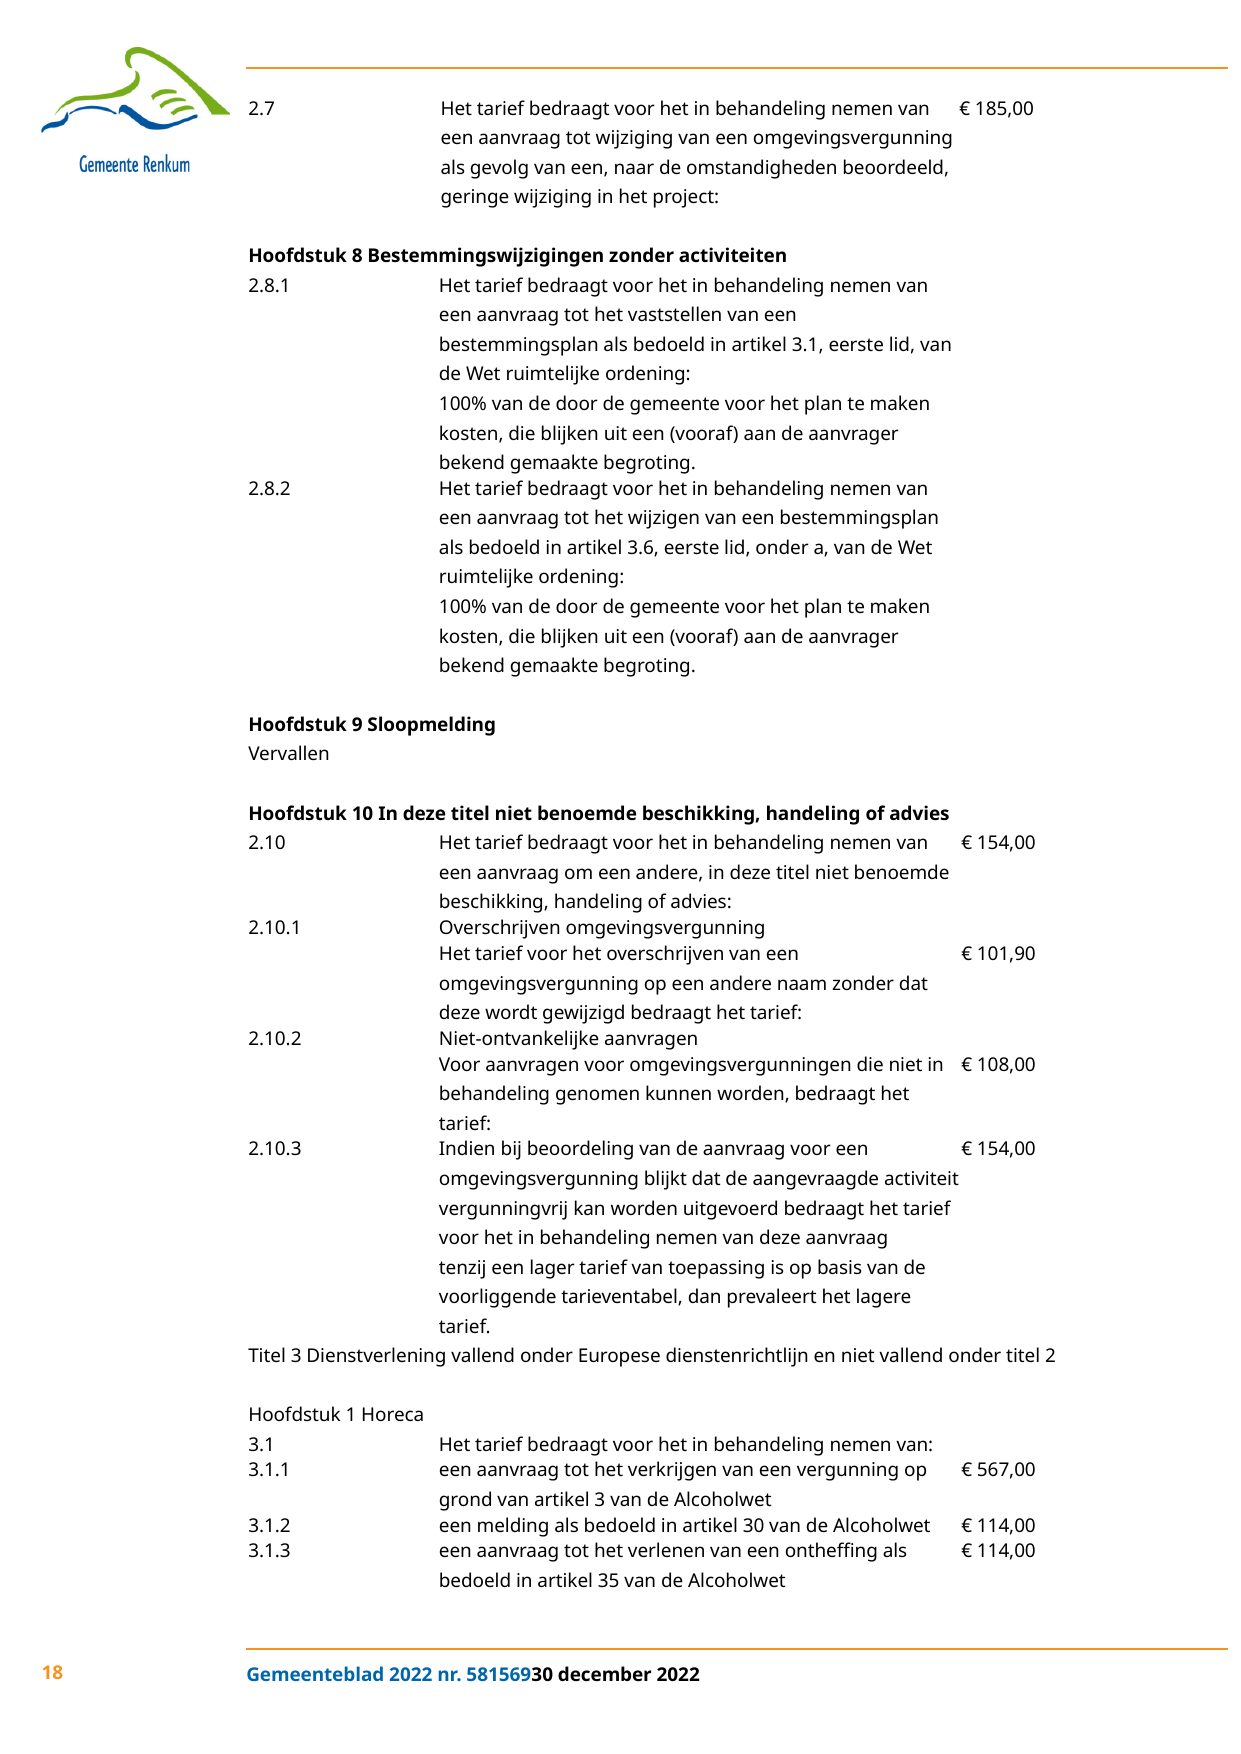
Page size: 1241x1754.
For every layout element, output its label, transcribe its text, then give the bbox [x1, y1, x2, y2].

table_cell een aanvraag tot het verkrijgen van een vergunning op grond van artikel 3 van de Alcoholwet [439, 1457, 961, 1512]
table_header Het tarief bedraagt voor het in behandeling nemen van: [439, 1431, 961, 1457]
table_header € 185,00 [959, 95, 1152, 209]
table_cell € 108,00 [961, 1051, 1152, 1136]
table_cell Indien bij beoordeling van de aanvraag voor een omgevingsvergunning blijkt dat de aangevraagde activiteit vergunningvrij kan worden uitgevoerd bedraagt het tarief voor het in behandeling nemen van deze aanvraag tenzij een lager tarief van toepassing is op basis van de voorliggende tarieventabel, dan prevaleert het lagere tarief. [439, 1136, 961, 1339]
table_header 2.10 [248, 830, 439, 914]
table_cell 2.10.1 [248, 914, 439, 940]
table_cell Het tarief voor het overschrijven van een omgevingsvergunning op een andere naam zonder dat deze wordt gewijzigd bedraagt het tarief: [439, 940, 961, 1025]
table_header 2.7 [248, 95, 440, 209]
table_cell [961, 1025, 1152, 1051]
table_cell Overschrijven omgevingsvergunning [439, 914, 961, 940]
table_header Het tarief bedraagt voor het in behandeling nemen van een aanvraag tot het vaststellen van een bestemmingsplan als bedoeld in artikel 3.1, eerste lid, van de Wet ruimtelijke ordening: 100% van de door de gemeente voor het plan te maken kosten, die blijken uit een (vooraf) aan de aanvrager bekend gemaakte begroting. [439, 272, 961, 475]
table_cell € 101,90 [961, 940, 1152, 1025]
table_cell € 154,00 [961, 1136, 1152, 1339]
table_header [961, 1431, 1152, 1457]
text Titel 3 Dienstverlening vallend onder Europese dienstenrichtlijn en niet vallend onder titel 2 [248, 1342, 1152, 1368]
table_cell Niet-ontvankelijke aanvragen [439, 1025, 961, 1051]
table_cell [248, 1051, 439, 1136]
table_cell 3.1.2 [248, 1512, 439, 1538]
table_header Het tarief bedraagt voor het in behandeling nemen van een aanvraag om een andere, in deze titel niet benoemde beschikking, handeling of advies: [439, 830, 961, 914]
table_cell € 114,00 [961, 1512, 1152, 1538]
table_cell 2.8.2 [248, 475, 439, 678]
table_cell Voor aanvragen voor omgevingsvergunningen die niet in behandeling genomen kunnen worden, bedraagt het tarief: [439, 1051, 961, 1136]
table_cell 2.10.3 [248, 1136, 439, 1339]
text Hoofdstuk 1 Horeca [248, 1401, 1152, 1427]
table_header 3.1 [248, 1431, 439, 1457]
table_cell 3.1.3 [248, 1538, 439, 1593]
text Hoofdstuk 9 Sloopmelding [248, 711, 1152, 737]
text Hoofdstuk 10 In deze titel niet benoemde beschikking, handeling of advies [248, 800, 1152, 826]
table_header € 154,00 [961, 830, 1152, 914]
picture [41, 47, 231, 172]
table_header [961, 272, 1152, 475]
table_cell € 567,00 [961, 1457, 1152, 1512]
table_cell [961, 914, 1152, 940]
table_cell 2.10.2 [248, 1025, 439, 1051]
table_header Het tarief bedraagt voor het in behandeling nemen van een aanvraag tot wijziging van een omgevingsvergunning als gevolg van een, naar de omstandigheden beoordeeld, geringe wijziging in het project: [440, 95, 959, 209]
table_cell 3.1.1 [248, 1457, 439, 1512]
text Vervallen [248, 741, 1152, 766]
table_cell Het tarief bedraagt voor het in behandeling nemen van een aanvraag tot het wijzigen van een bestemmingsplan als bedoeld in artikel 3.6, eerste lid, onder a, van de Wet ruimtelijke ordening: 100% van de door de gemeente voor het plan te maken kosten, die blijken uit een (vooraf) aan de aanvrager bekend gemaakte begroting. [439, 475, 961, 678]
table_header 2.8.1 [248, 272, 439, 475]
table_cell [248, 940, 439, 1025]
table_cell [961, 475, 1152, 678]
table_cell € 114,00 [961, 1538, 1152, 1593]
text Hoofdstuk 8 Bestemmingswijzigingen zonder activiteiten [248, 242, 1152, 268]
table_cell een melding als bedoeld in artikel 30 van de Alcoholwet [439, 1512, 961, 1538]
table_cell een aanvraag tot het verlenen van een ontheffing als bedoeld in artikel 35 van de Alcoholwet [439, 1538, 961, 1593]
